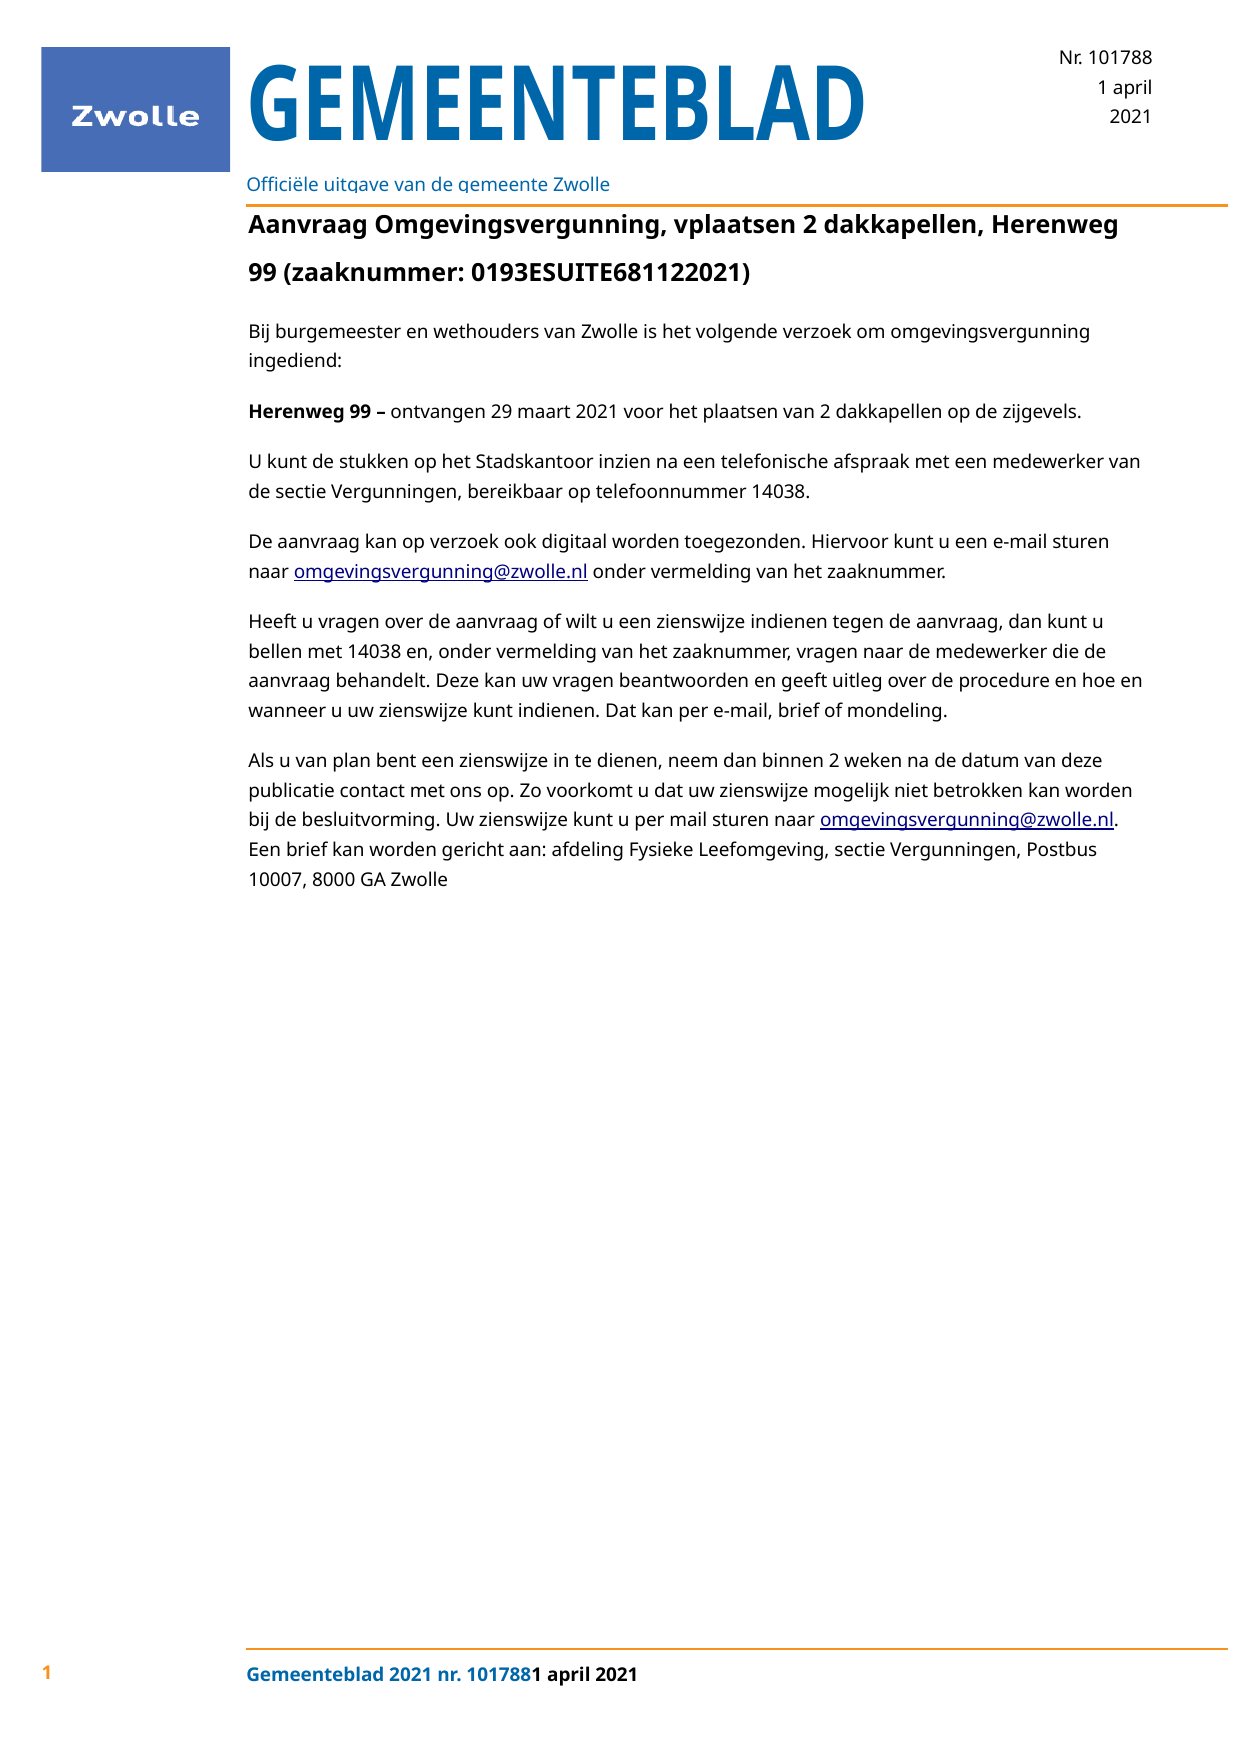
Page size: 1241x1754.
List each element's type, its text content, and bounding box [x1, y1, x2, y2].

text De aanvraag kan op verzoek ook digitaal worden toegezonden. Hiervoor kunt u een e-mail sturen naar omgevingsvergunning@zwolle.nl onder vermelding van het zaaknummer. [248, 528, 1152, 584]
text Heeft u vragen over de aanvraag of wilt u een zienswijze indienen tegen de aanvraag, dan kunt u bellen met 14038 en, onder vermelding van het zaaknummer, vragen naar de medewerker die de aanvraag behandelt. Deze kan uw vragen beantwoorden en geeft uitleg over de procedure en hoe en wanneer u uw zienswijze kunt indienen. Dat kan per e-mail, brief of mondeling. [248, 608, 1152, 723]
text U kunt de stukken op het Stadskantoor inzien na een telefonische afspraak met een medewerker van de sectie Vergunningen, bereikbaar op telefoonnummer 14038. [248, 448, 1152, 504]
picture [41, 47, 231, 172]
text Herenweg 99 – ontvangen 29 maart 2021 voor het plaatsen van 2 dakkapellen op de zijgevels. [248, 398, 1152, 424]
text Als u van plan bent een zienswijze in te dienen, neem dan binnen 2 weken na de datum van deze publicatie contact met ons op. Zo voorkomt u dat uw zienswijze mogelijk niet betrokken kan worden bij de besluitvorming. Uw zienswijze kunt u per mail sturen naar omgevingsvergunning@zwolle.nl. Een brief kan worden gericht aan: afdeling Fysieke Leefomgeving, sectie Vergunningen, Postbus 10007, 8000 GA Zwolle [248, 747, 1152, 892]
text Bij burgemeester en wethouders van Zwolle is het volgende verzoek om omgevingsvergunning ingediend: [248, 318, 1152, 373]
text Aanvraag Omgevingsvergunning, vplaatsen 2 dakkapellen, Herenweg 99 (zaaknummer: 0193ESUITE681122021) [248, 207, 1152, 288]
